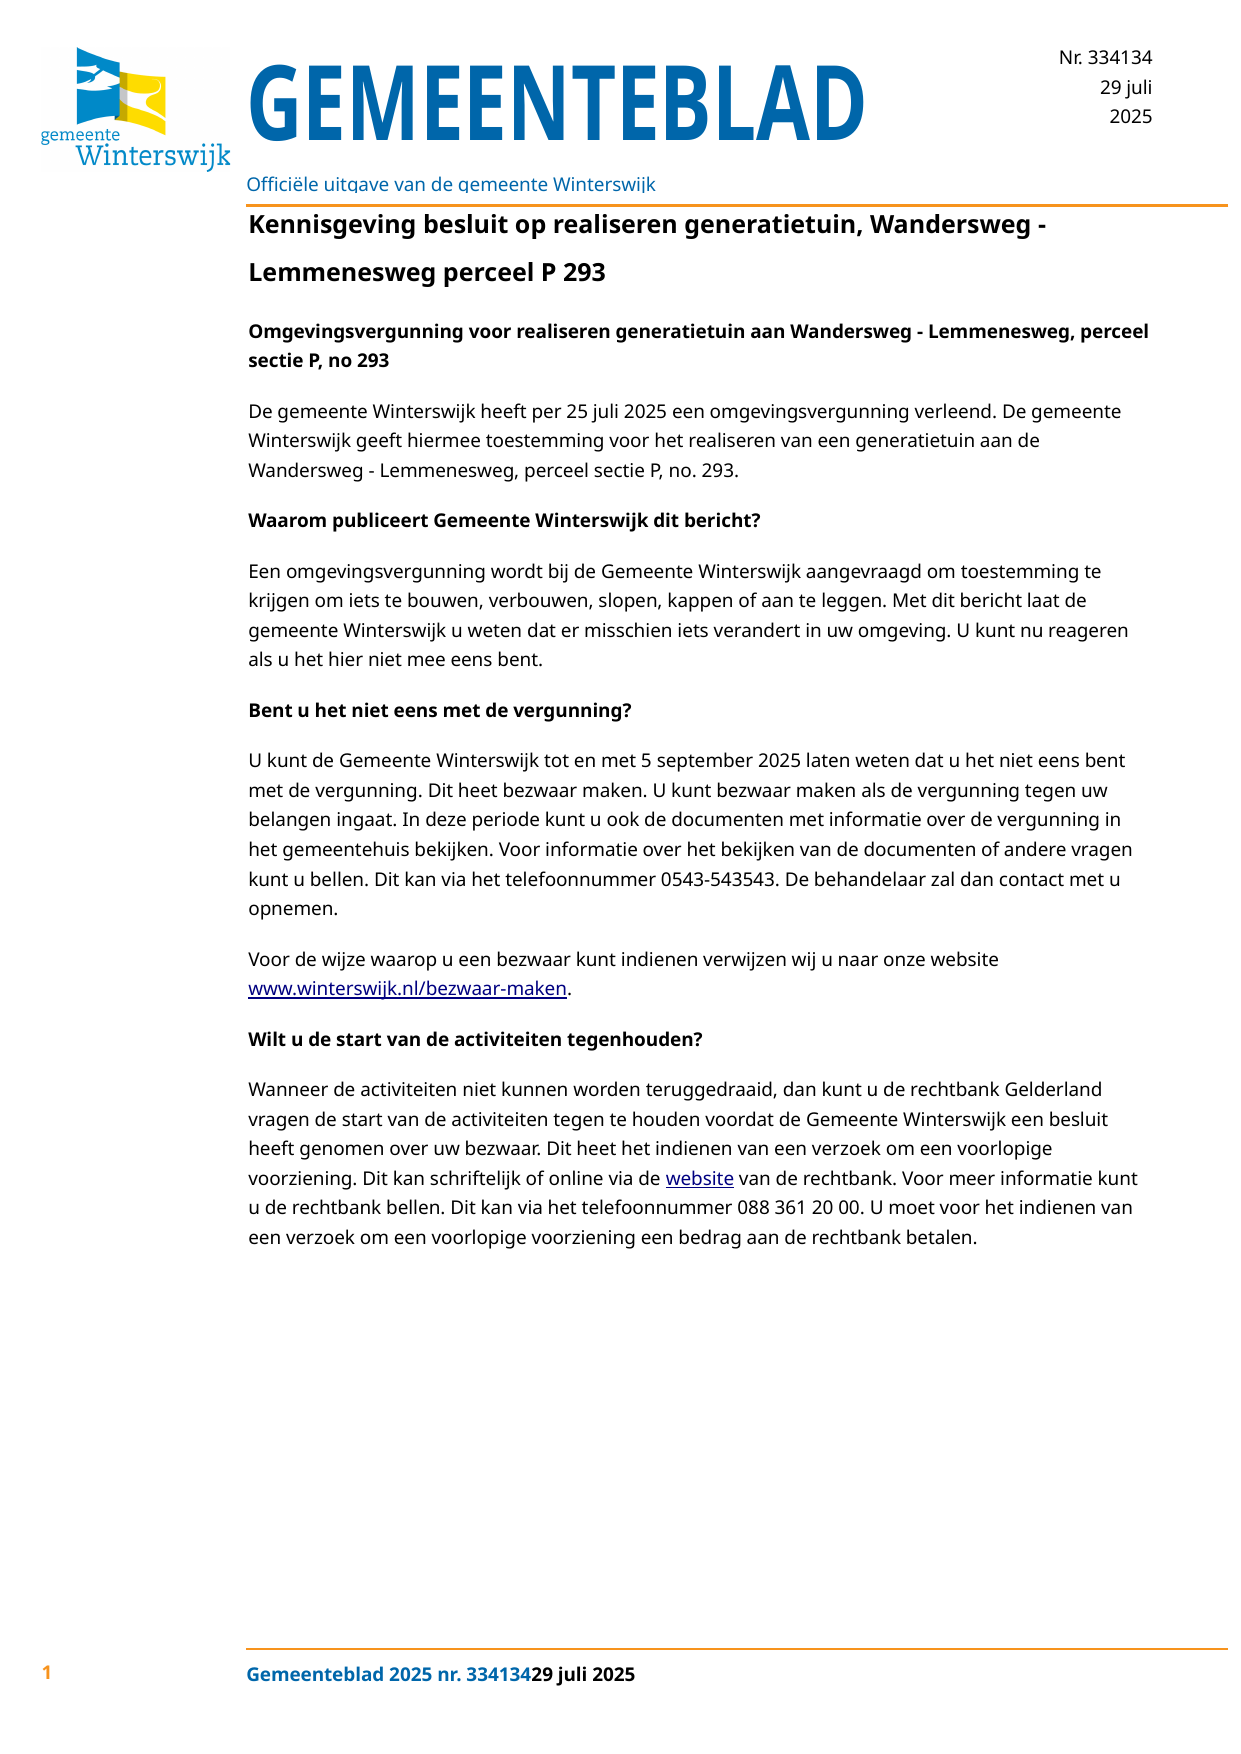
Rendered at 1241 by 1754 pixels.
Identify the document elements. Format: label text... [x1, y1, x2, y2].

text Omgevingsvergunning voor realiseren generatietuin aan Wandersweg - Lemmenesweg, perceel sectie P, no 293 [248, 318, 1152, 373]
text Wanneer de activiteiten niet kunnen worden teruggedraaid, dan kunt u de rechtbank Gelderland vragen de start van de activiteiten tegen te houden voordat de Gemeente Winterswijk een besluit heeft genomen over uw bezwaar. Dit heet het indienen van een verzoek om een voorlopige voorziening. Dit kan schriftelijk of online via de website van de rechtbank. Voor meer informatie kunt u de rechtbank bellen. Dit kan via het telefoonnummer 088 361 20 00. U moet voor het indienen van een verzoek om een voorlopige voorziening een bedrag aan de rechtbank betalen. [248, 1076, 1152, 1250]
text De gemeente Winterswijk heeft per 25 juli 2025 een omgevingsvergunning verleend. De gemeente Winterswijk geeft hiermee toestemming voor het realiseren van een generatietuin aan de Wandersweg - Lemmenesweg, perceel sectie P, no. 293. [248, 398, 1152, 483]
text Waarom publiceert Gemeente Winterswijk dit bericht? [248, 507, 1152, 533]
text Een omgevingsvergunning wordt bij de Gemeente Winterswijk aangevraagd om toestemming te krijgen om iets te bouwen, verbouwen, slopen, kappen of aan te leggen. Met dit bericht laat de gemeente Winterswijk u weten dat er misschien iets verandert in uw omgeving. U kunt nu reageren als u het hier niet mee eens bent. [248, 558, 1152, 672]
picture [225, 153, 231, 162]
text Voor de wijze waarop u een bezwaar kunt indienen verwijzen wij u naar onze website www.winterswijk.nl/bezwaar-maken. [248, 946, 1152, 1001]
picture [41, 47, 231, 172]
text Kennisgeving besluit op realiseren generatietuin, Wandersweg - Lemmenesweg perceel P 293 [248, 207, 1152, 288]
text U kunt de Gemeente Winterswijk tot en met 5 september 2025 laten weten dat u het niet eens bent met de vergunning. Dit heet bezwaar maken. U kunt bezwaar maken als de vergunning tegen uw belangen ingaat. In deze periode kunt u ook de documenten met informatie over de vergunning in het gemeentehuis bekijken. Voor informatie over het bekijken van de documenten of andere vragen kunt u bellen. Dit kan via het telefoonnummer 0543-543543. De behandelaar zal dan contact met u opnemen. [248, 747, 1152, 921]
text Wilt u de start van de activiteiten tegenhouden? [248, 1026, 1152, 1052]
text Bent u het niet eens met de vergunning? [248, 697, 1152, 723]
